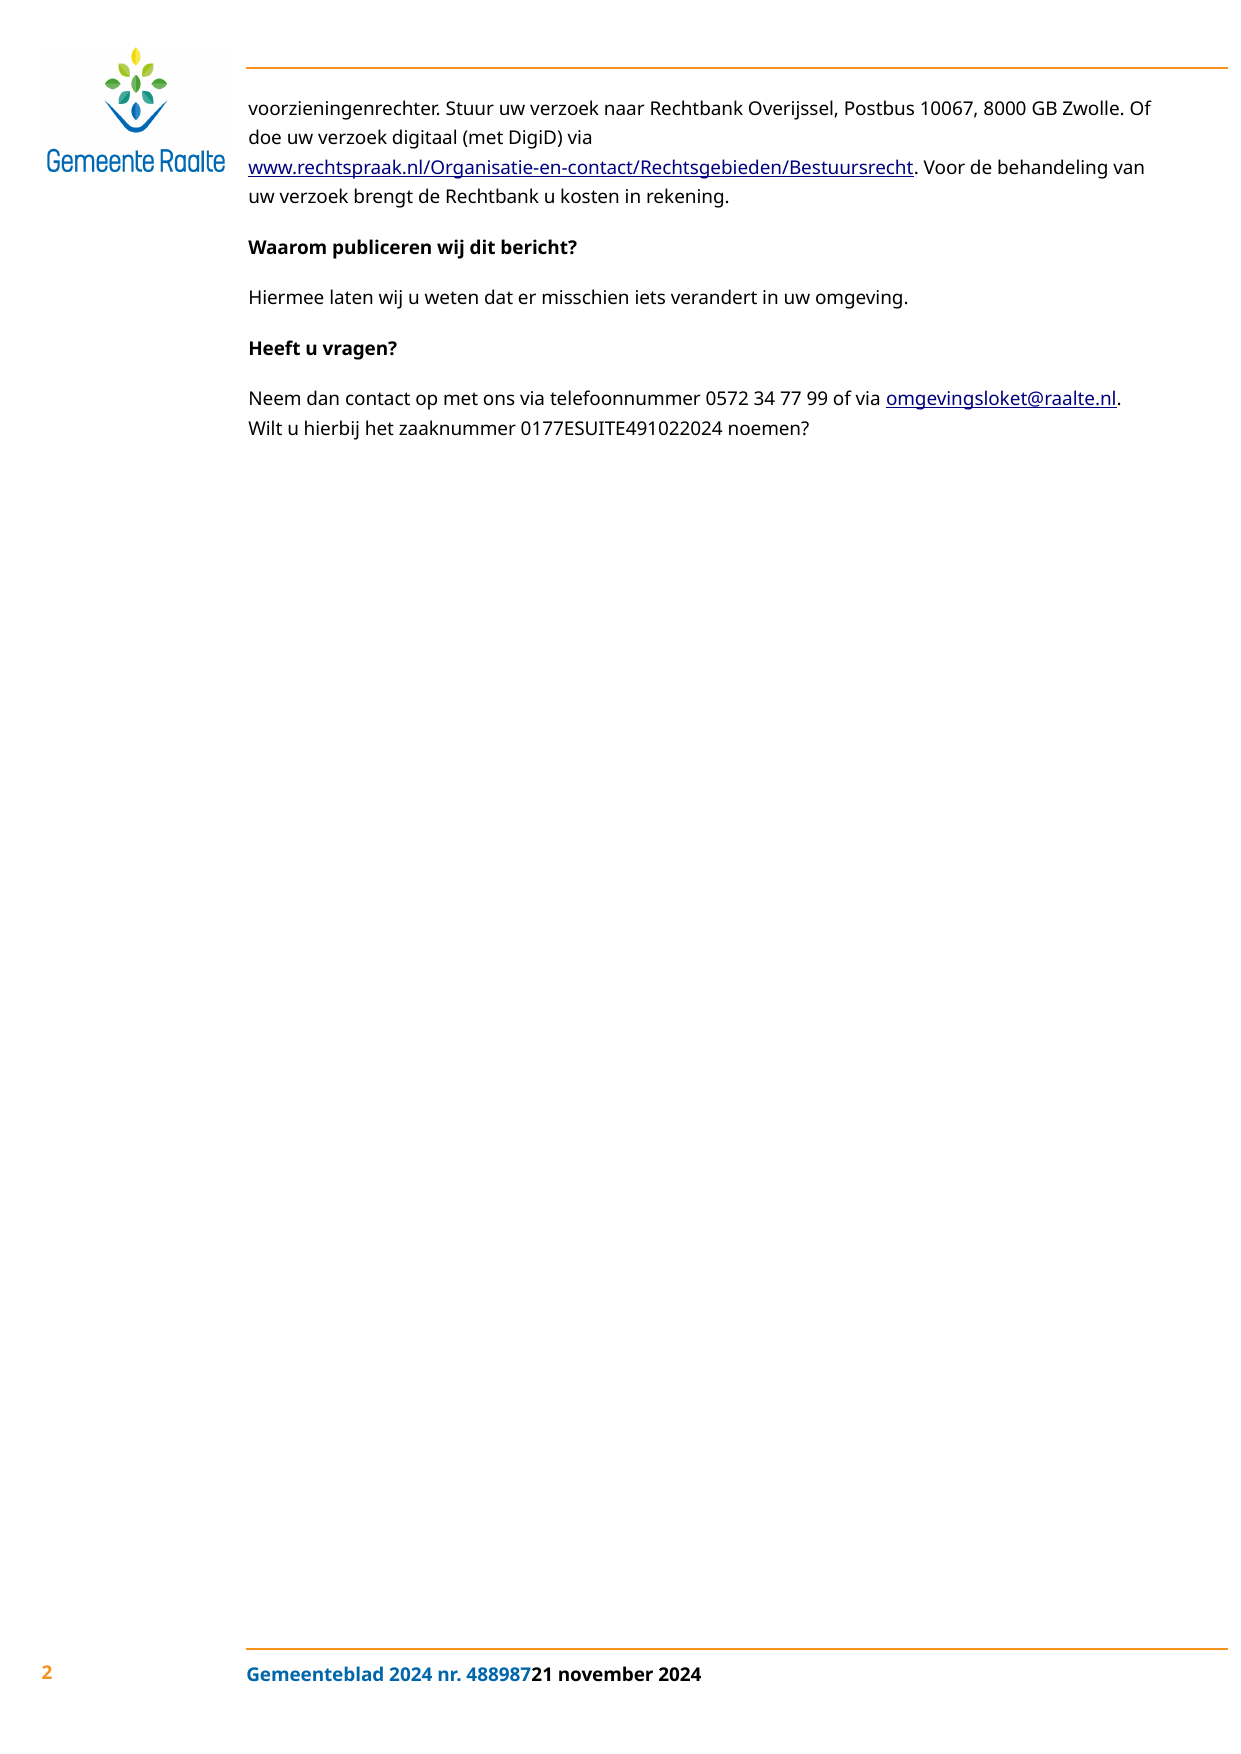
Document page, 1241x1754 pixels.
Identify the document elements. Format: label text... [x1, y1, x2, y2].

picture [41, 47, 231, 172]
text Waarom publiceren wij dit bericht? [248, 234, 1152, 260]
text Neem dan contact op met ons via telefoonnummer 0572 34 77 99 of via omgevingsloket@raalte.nl. Wilt u hierbij het zaaknummer 0177ESUITE491022024 noemen? [248, 385, 1152, 441]
text voorzieningenrechter. Stuur uw verzoek naar Rechtbank Overijssel, Postbus 10067, 8000 GB Zwolle. Of doe uw verzoek digitaal (met DigiD) via www.rechtspraak.nl/Organisatie-en-contact/Rechtsgebieden/Bestuursrecht. Voor de behandeling van uw verzoek brengt de Rechtbank u kosten in rekening. [248, 95, 1152, 209]
text Hiermee laten wij u weten dat er misschien iets verandert in uw omgeving. [248, 284, 1152, 310]
text Heeft u vragen? [248, 335, 1152, 361]
